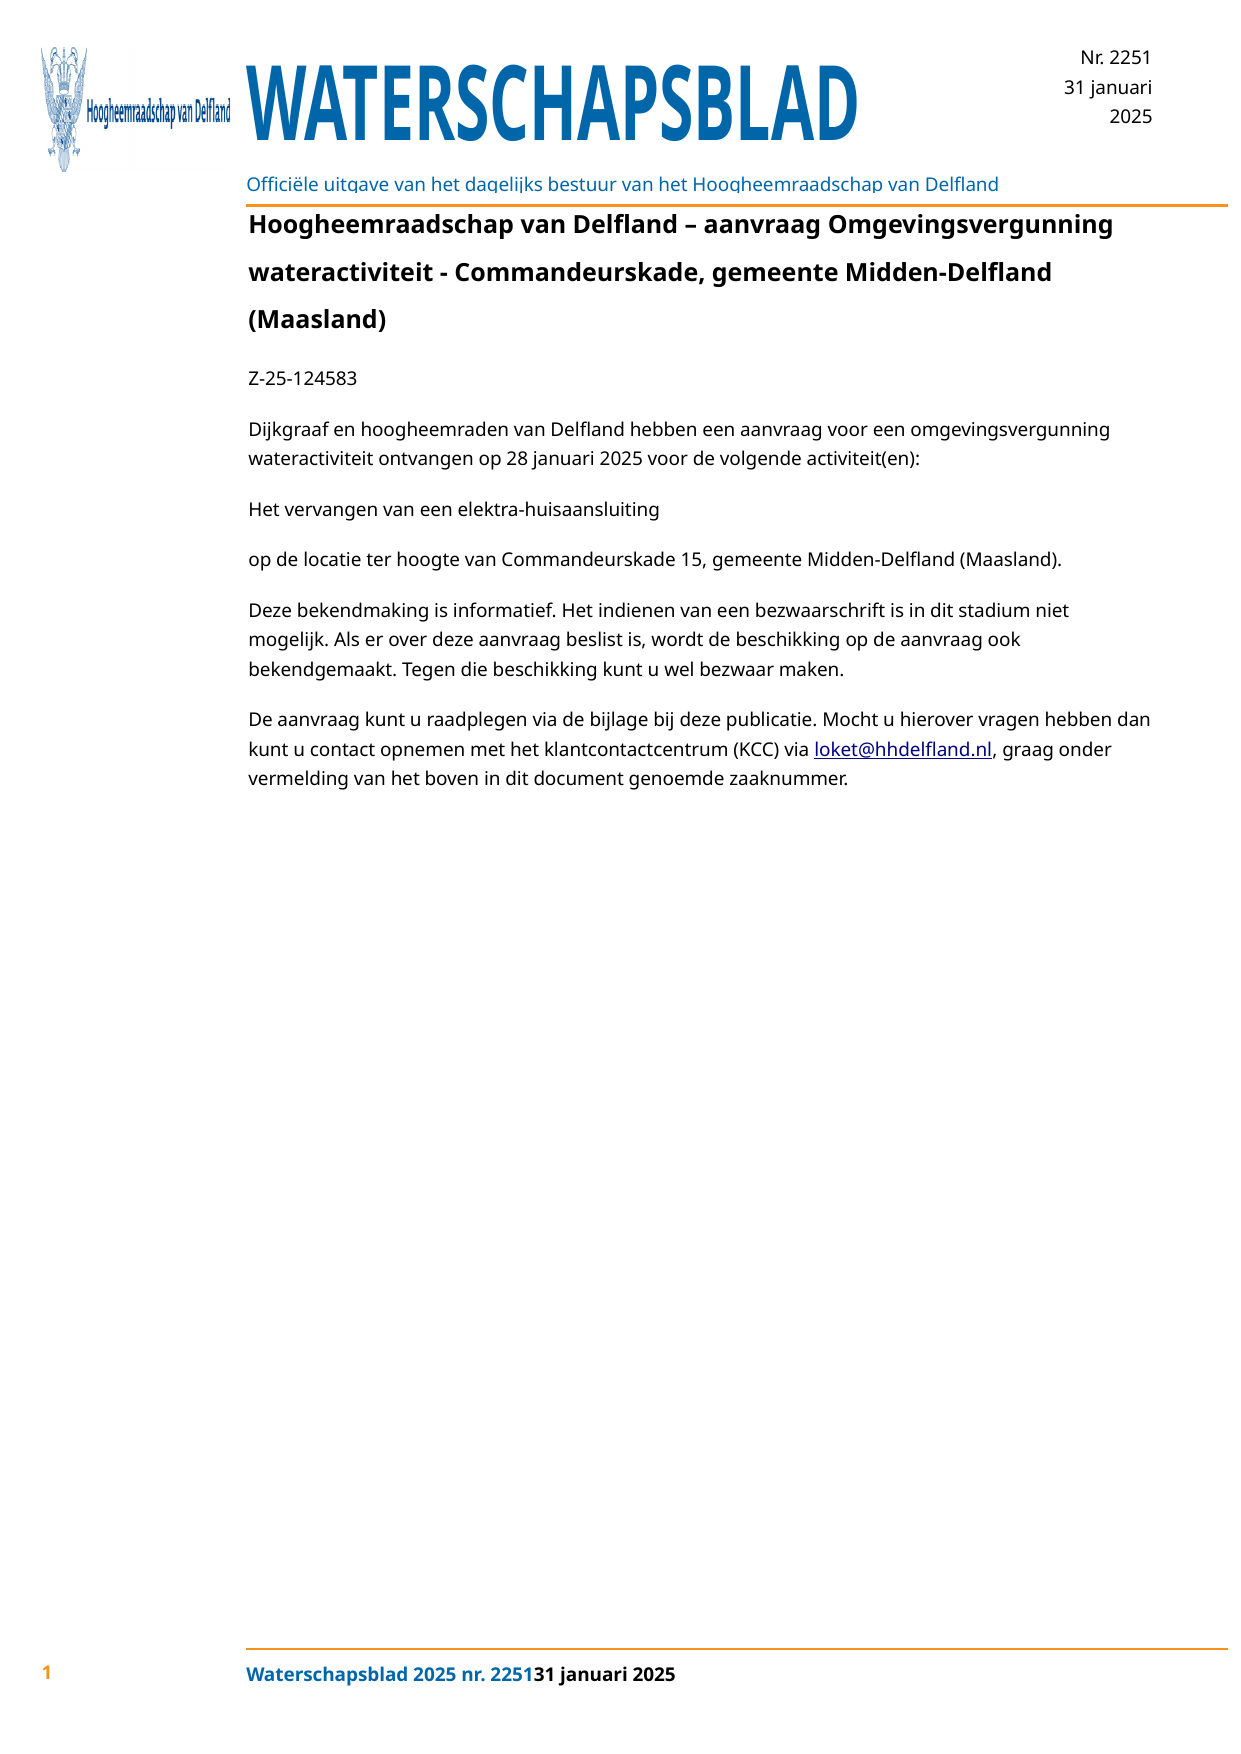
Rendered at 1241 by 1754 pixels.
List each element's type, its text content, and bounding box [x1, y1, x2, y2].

text Z-25-124583 [248, 366, 1152, 391]
text Hoogheemraadschap van Delfland – aanvraag Omgevingsvergunning wateractiviteit - Commandeurskade, gemeente Midden-Delfland (Maasland) [248, 207, 1152, 336]
text op de locatie ter hoogte van Commandeurskade 15, gemeente Midden-Delfland (Maasland). [248, 546, 1152, 572]
text Dijkgraaf en hoogheemraden van Delfland hebben een aanvraag voor een omgevingsvergunning wateractiviteit ontvangen op 28 januari 2025 voor de volgende activiteit(en): [248, 416, 1152, 471]
text Het vervangen van een elektra-huisaansluiting [248, 496, 1152, 522]
text De aanvraag kunt u raadplegen via de bijlage bij deze publicatie. Mocht u hierover vragen hebben dan kunt u contact opnemen met het klantcontactcentrum (KCC) via loket@hhdelfland.nl, graag onder vermelding van het boven in dit document genoemde zaaknummer. [248, 706, 1152, 791]
picture [41, 47, 231, 172]
text Deze bekendmaking is informatief. Het indienen van een bezwaarschrift is in dit stadium niet mogelijk. Als er over deze aanvraag beslist is, wordt de beschikking op de aanvraag ook bekendgemaakt. Tegen die beschikking kunt u wel bezwaar maken. [248, 597, 1152, 682]
